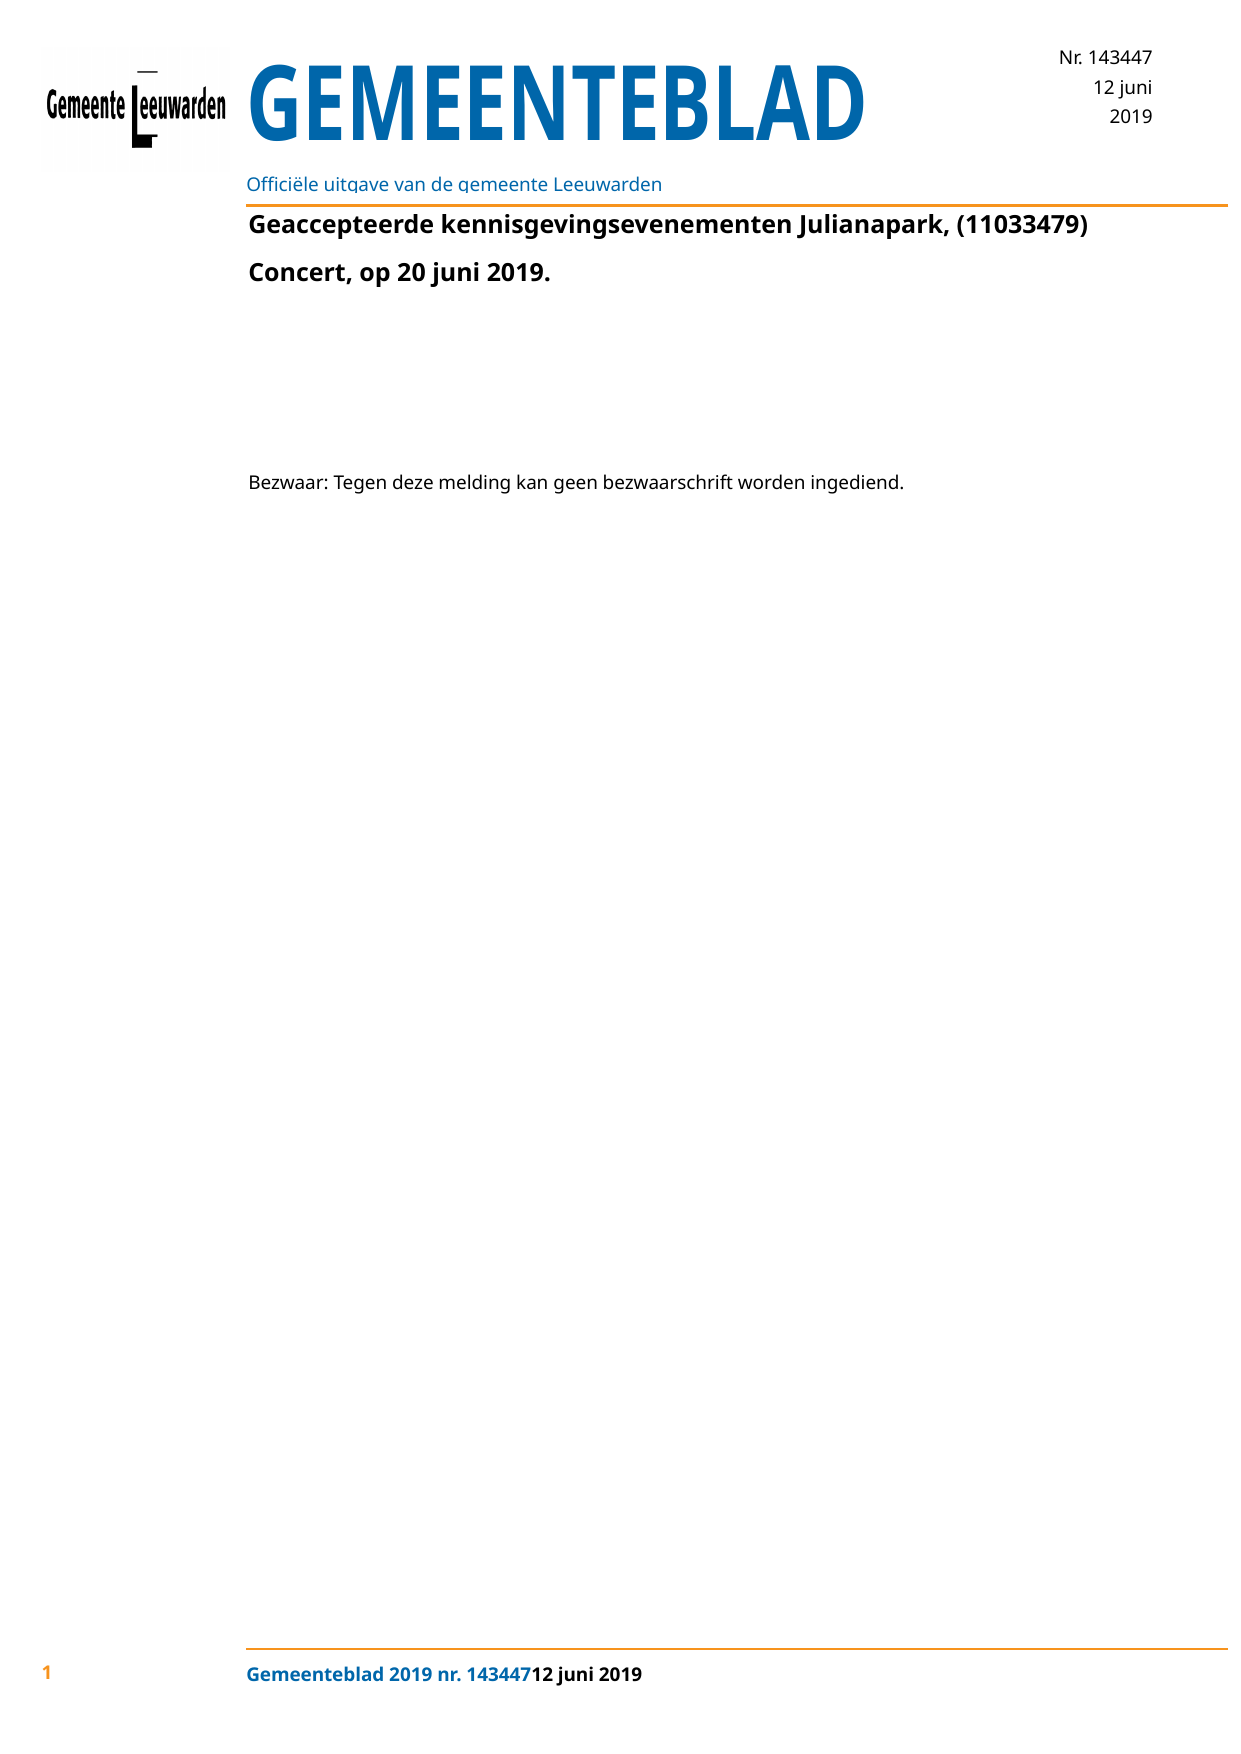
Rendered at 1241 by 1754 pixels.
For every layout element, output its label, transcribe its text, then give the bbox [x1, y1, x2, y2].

text Geaccepteerde kennisgevingsevenementen Julianapark, (11033479) Concert, op 20 juni 2019. [248, 207, 1152, 288]
picture [41, 47, 231, 172]
text Bezwaar: Tegen deze melding kan geen bezwaarschrift worden ingediend. [248, 469, 1152, 495]
